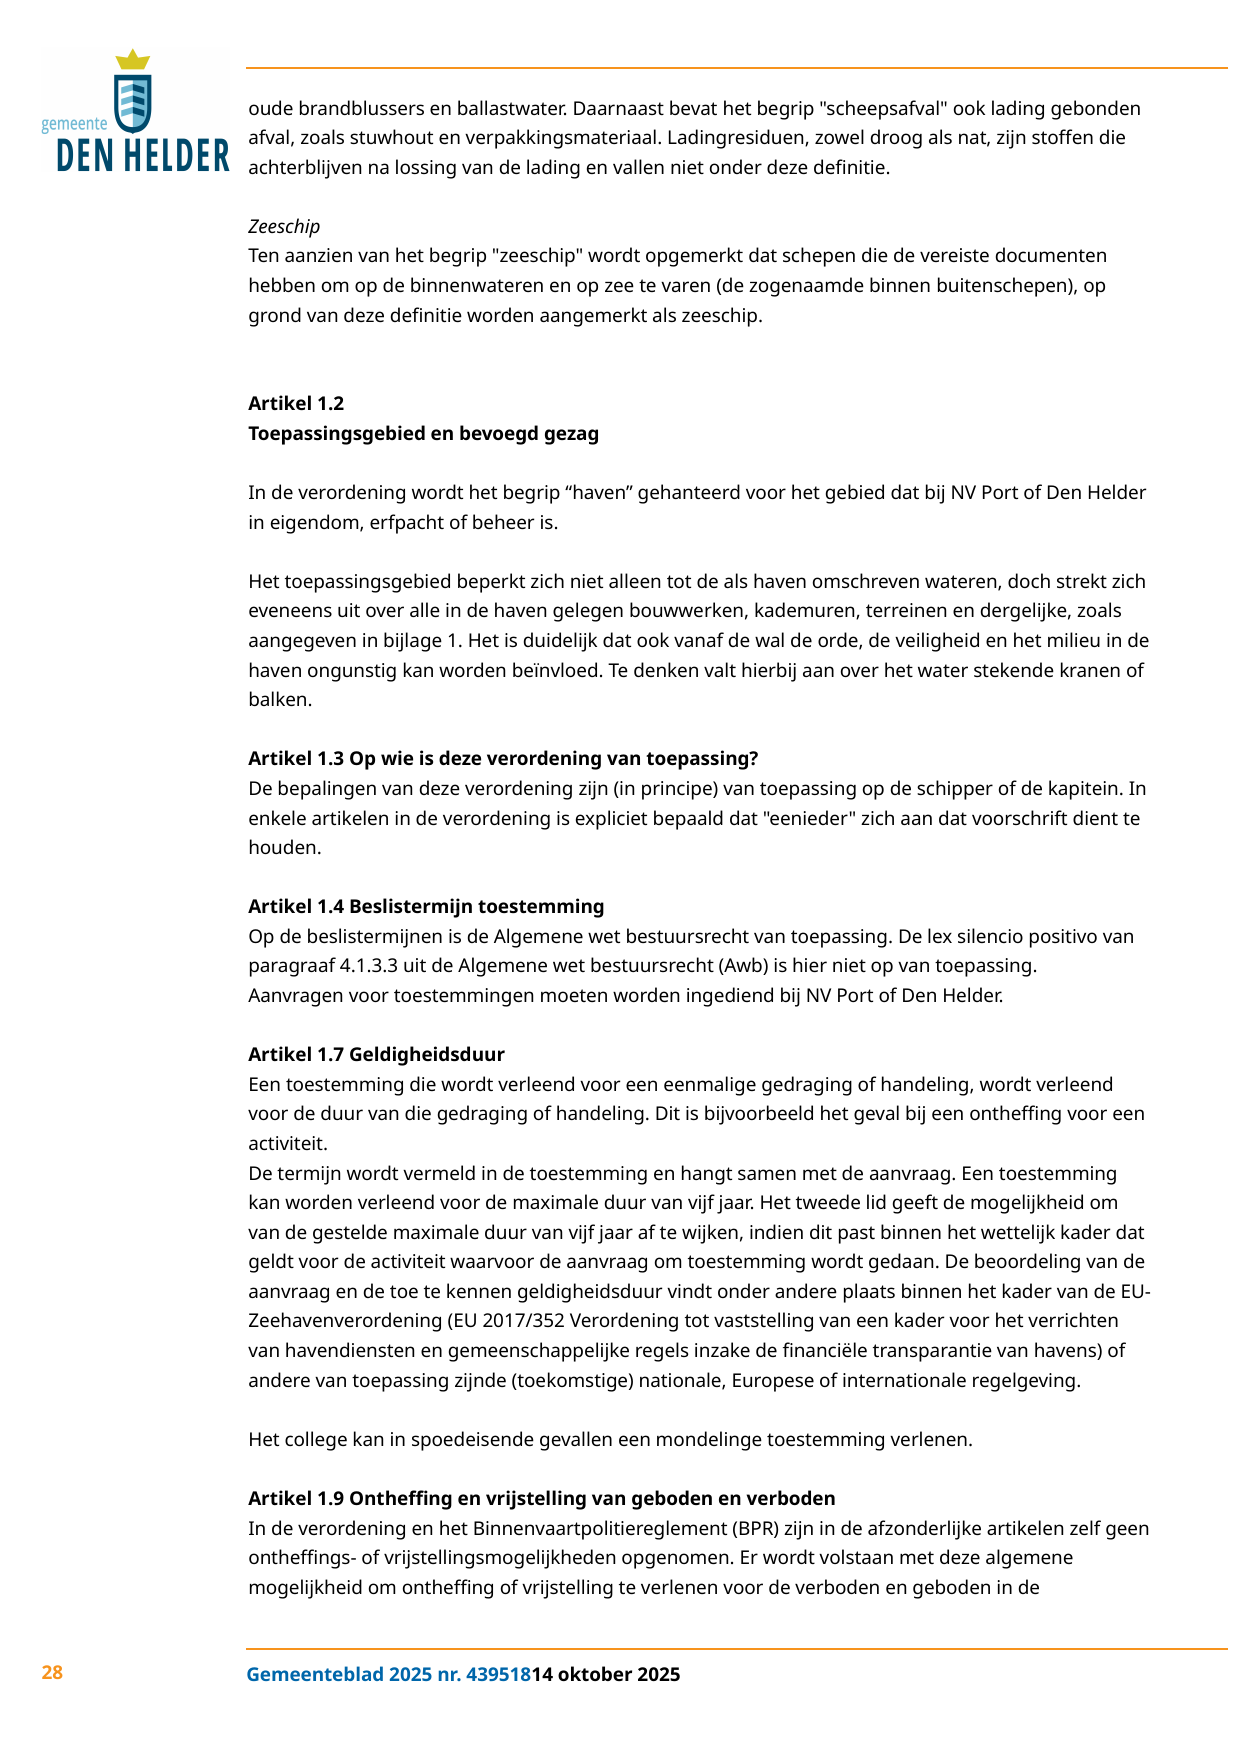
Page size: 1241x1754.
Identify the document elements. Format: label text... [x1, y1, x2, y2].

text De bepalingen van deze verordening zijn (in principe) van toepassing op de schipper of de kapitein. In enkele artikelen in de verordening is expliciet bepaald dat "eenieder" zich aan dat voorschrift dient te houden. [248, 775, 1152, 860]
picture [63, 144, 68, 165]
text Artikel 1.7 Geldigheidsduur [248, 1041, 1152, 1067]
text In de verordening en het Binnenvaartpolitiereglement (BPR) zijn in de afzonderlijke artikelen zelf geen ontheffings- of vrijstellingsmogelijkheden opgenomen. Er wordt volstaan met deze algemene mogelijkheid om ontheffing of vrijstelling te verlenen voor de verboden en geboden in de [248, 1515, 1152, 1600]
text Op de beslistermijnen is de Algemene wet bestuursrecht van toepassing. De lex silencio positivo van paragraaf 4.1.3.3 uit de Algemene wet bestuursrecht (Awb) is hier niet op van toepassing. [248, 923, 1152, 978]
text Artikel 1.4 Beslistermijn toestemming [248, 893, 1152, 919]
picture [130, 157, 135, 172]
picture [100, 154, 106, 172]
text Toepassingsgebied en bevoegd gezag [248, 420, 1152, 446]
text Een toestemming die wordt verleend voor een eenmalige gedraging of handeling, wordt verleend voor de duur van die gedraging of handeling. Dit is bijvoorbeeld het geval bij een ontheffing voor een activiteit. [248, 1071, 1152, 1156]
text Het college kan in spoedeisende gevallen een mondelinge toestemming verlenen. [248, 1426, 1152, 1452]
picture [182, 144, 187, 165]
text Artikel 1.2 [248, 391, 1152, 416]
text In de verordening wordt het begrip “haven” gehanteerd voor het gebied dat bij NV Port of Den Helder in eigendom, erfpacht of beheer is. [248, 479, 1152, 535]
text Het toepassingsgebied beperkt zich niet alleen tot de als haven omschreven wateren, doch strekt zich eveneens uit over alle in de haven gelegen bouwwerken, kademuren, terreinen en dergelijke, zoals aangegeven in bijlage 1. Het is duidelijk dat ook vanaf de wal de orde, de veiligheid en het milieu in de haven ongunstig kan worden beïnvloed. Te denken valt hierbij aan over het water stekende kranen of balken. [248, 568, 1152, 712]
text Ten aanzien van het begrip "zeeschip" wordt opgemerkt dat schepen die de vereiste documenten hebben om op de binnenwateren en op zee te varen (de zogenaamde binnen­ buitenschepen), op grond van deze definitie worden aangemerkt als zeeschip. [248, 243, 1152, 328]
picture [41, 47, 231, 172]
text Artikel 1.3 Op wie is deze verordening van toepassing? [248, 746, 1152, 771]
text Zeeschip [248, 213, 1152, 239]
picture [220, 160, 224, 172]
text oude brandblussers en ballastwater. Daarnaast bevat het begrip "scheepsafval" ook lading gebonden afval, zoals stuwhout en verpakkingsmateriaal. Ladingresiduen, zowel droog als nat, zijn stoffen die achterblijven na lossing van de lading en vallen niet onder deze definitie. [248, 95, 1152, 180]
text Artikel 1.9 Ontheffing en vrijstelling van geboden en verboden [248, 1485, 1152, 1511]
text Aanvragen voor toestemmingen moeten worden ingediend bij NV Port of Den Helder. [248, 982, 1152, 1008]
text De termijn wordt vermeld in de toestemming en hangt samen met de aanvraag. Een toestemming kan worden verleend voor de maximale duur van vijf jaar. Het tweede lid geeft de mogelijkheid om van de gestelde maximale duur van vijf jaar af te wijken, indien dit past binnen het wettelijk kader dat geldt voor de activiteit waarvoor de aanvraag om toestemming wordt gedaan. De beoordeling van de aanvraag en de toe te kennen geldigheidsduur vindt onder andere plaats binnen het kader van de EU-Zeehavenverordening (EU 2017/352 Verordening tot vaststelling van een kader voor het verrichten van havendiensten en gemeenschappelijke regels inzake de financiële transparantie van havens) of andere van toepassing zijnde (toekomstige) nationale, Europese of internationale regelgeving. [248, 1160, 1152, 1393]
